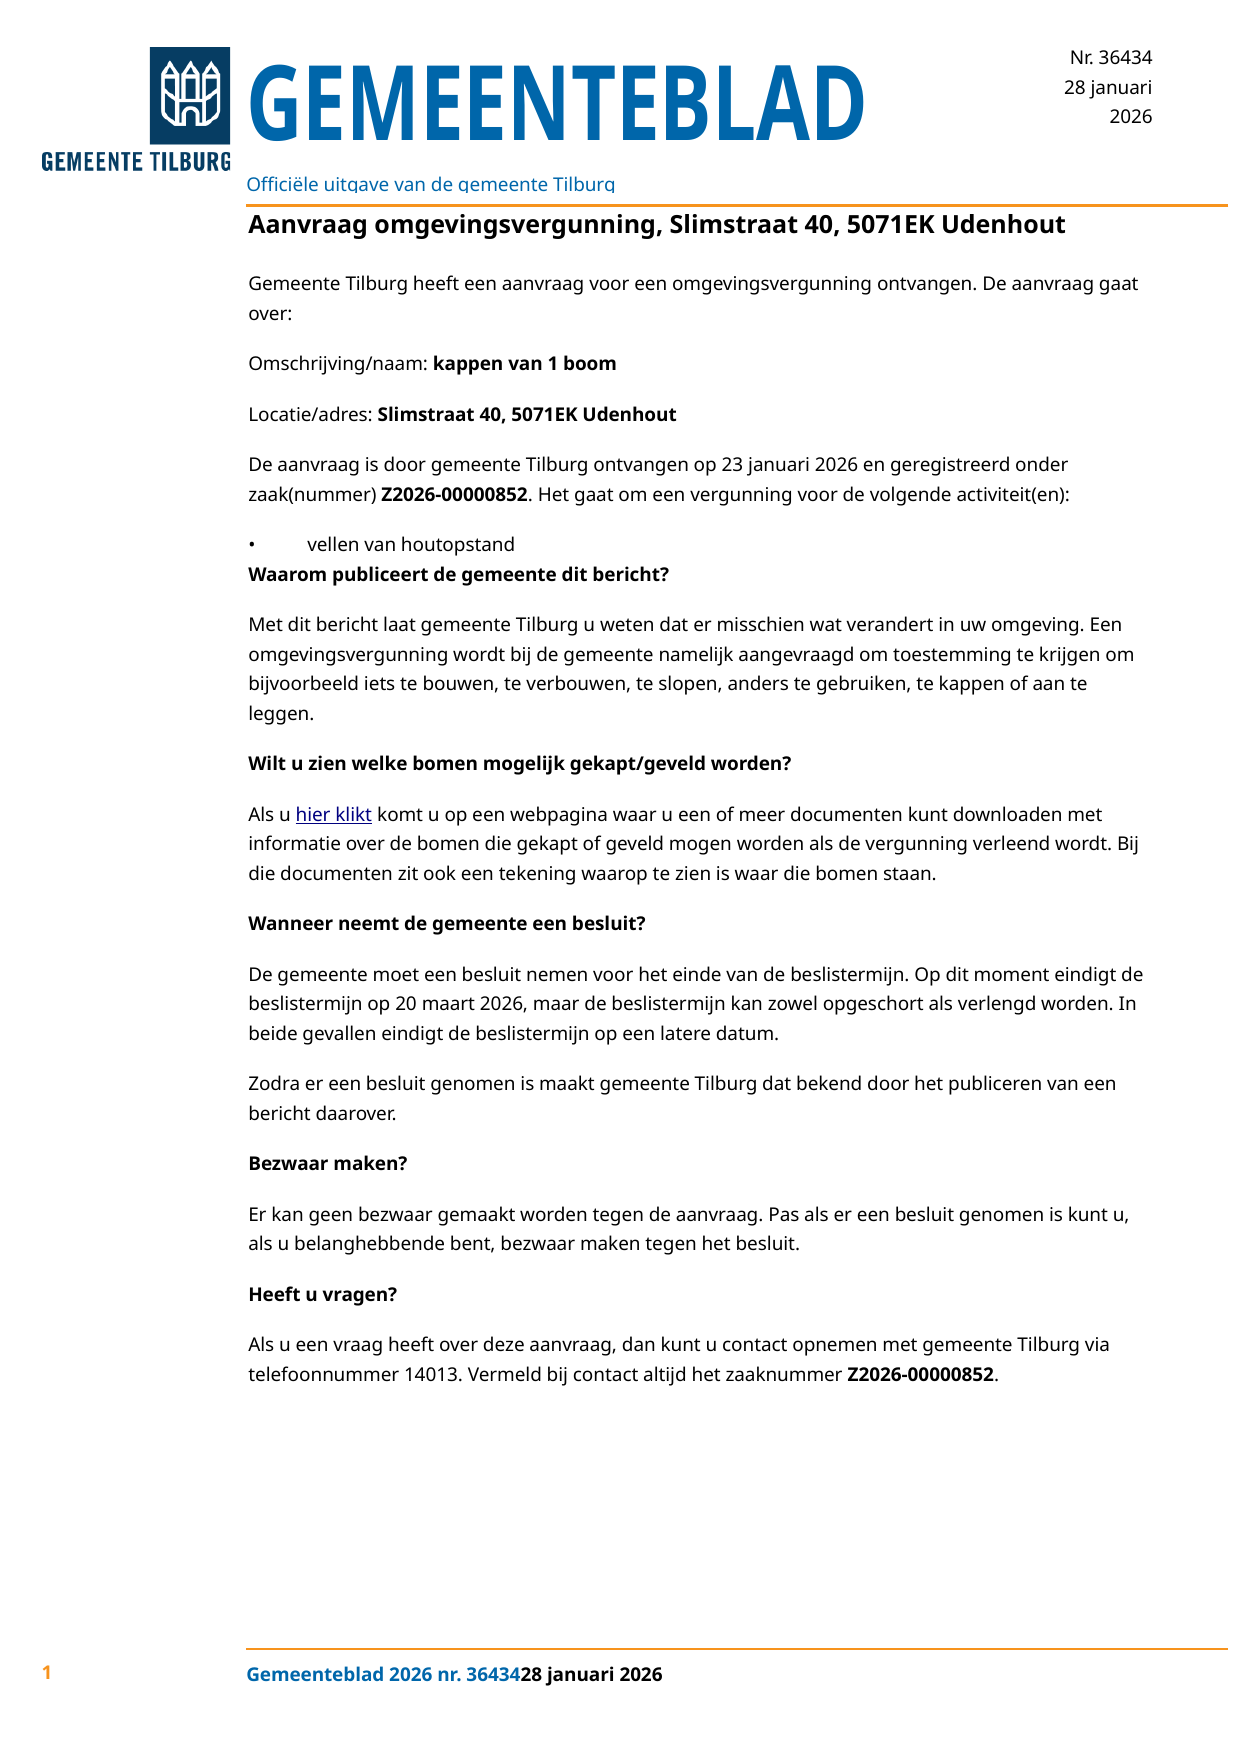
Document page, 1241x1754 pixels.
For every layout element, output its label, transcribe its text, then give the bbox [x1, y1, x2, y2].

text Wilt u zien welke bomen mogelijk gekapt/geveld worden? [248, 750, 1152, 776]
text Aanvraag omgevingsvergunning, Slimstraat 40, 5071EK Udenhout [248, 207, 1152, 241]
text Heeft u vragen? [248, 1281, 1152, 1306]
picture [41, 47, 231, 172]
text Bezwaar maken? [248, 1150, 1152, 1176]
text Met dit bericht laat gemeente Tilburg u weten dat er misschien wat verandert in uw omgeving. Een omgevingsvergunning wordt bij de gemeente namelijk aangevraagd om toestemming te krijgen om bijvoorbeeld iets te bouwen, te verbouwen, te slopen, anders te gebruiken, te kappen of aan te leggen. [248, 611, 1152, 726]
list vellen van houtopstand [248, 531, 1152, 557]
text Waarom publiceert de gemeente dit bericht? [248, 561, 1152, 586]
text De gemeente moet een besluit nemen voor het einde van de beslistermijn. Op dit moment eindigt de beslistermijn op 20 maart 2026, maar de beslistermijn kan zowel opgeschort als verlengd worden. In beide gevallen eindigt de beslistermijn op een latere datum. [248, 961, 1152, 1046]
text Als u een vraag heeft over deze aanvraag, dan kunt u contact opnemen met gemeente Tilburg via telefoonnummer 14013. Vermeld bij contact altijd het zaaknummer Z2026-00000852. [248, 1331, 1152, 1386]
text Locatie/adres: Slimstraat 40, 5071EK Udenhout [248, 401, 1152, 426]
text Zodra er een besluit genomen is maakt gemeente Tilburg dat bekend door het publiceren van een bericht daarover. [248, 1070, 1152, 1126]
text De aanvraag is door gemeente Tilburg ontvangen op 23 januari 2026 en geregistreerd onder zaak(nummer) Z2026-00000852. Het gaat om een vergunning voor de volgende activiteit(en): [248, 451, 1152, 506]
text Omschrijving/naam: kappen van 1 boom [248, 350, 1152, 376]
text Als u hier klikt komt u op een webpagina waar u een of meer documenten kunt downloaden met informatie over de bomen die gekapt of geveld mogen worden als de vergunning verleend wordt. Bij die documenten zit ook een tekening waarop te zien is waar die bomen staan. [248, 801, 1152, 886]
text Wanneer neemt de gemeente een besluit? [248, 910, 1152, 936]
text Gemeente Tilburg heeft een aanvraag voor een omgevingsvergunning ontvangen. De aanvraag gaat over: [248, 270, 1152, 326]
text Er kan geen bezwaar gemaakt worden tegen de aanvraag. Pas als er een besluit genomen is kunt u, als u belanghebbende bent, bezwaar maken tegen het besluit. [248, 1201, 1152, 1256]
